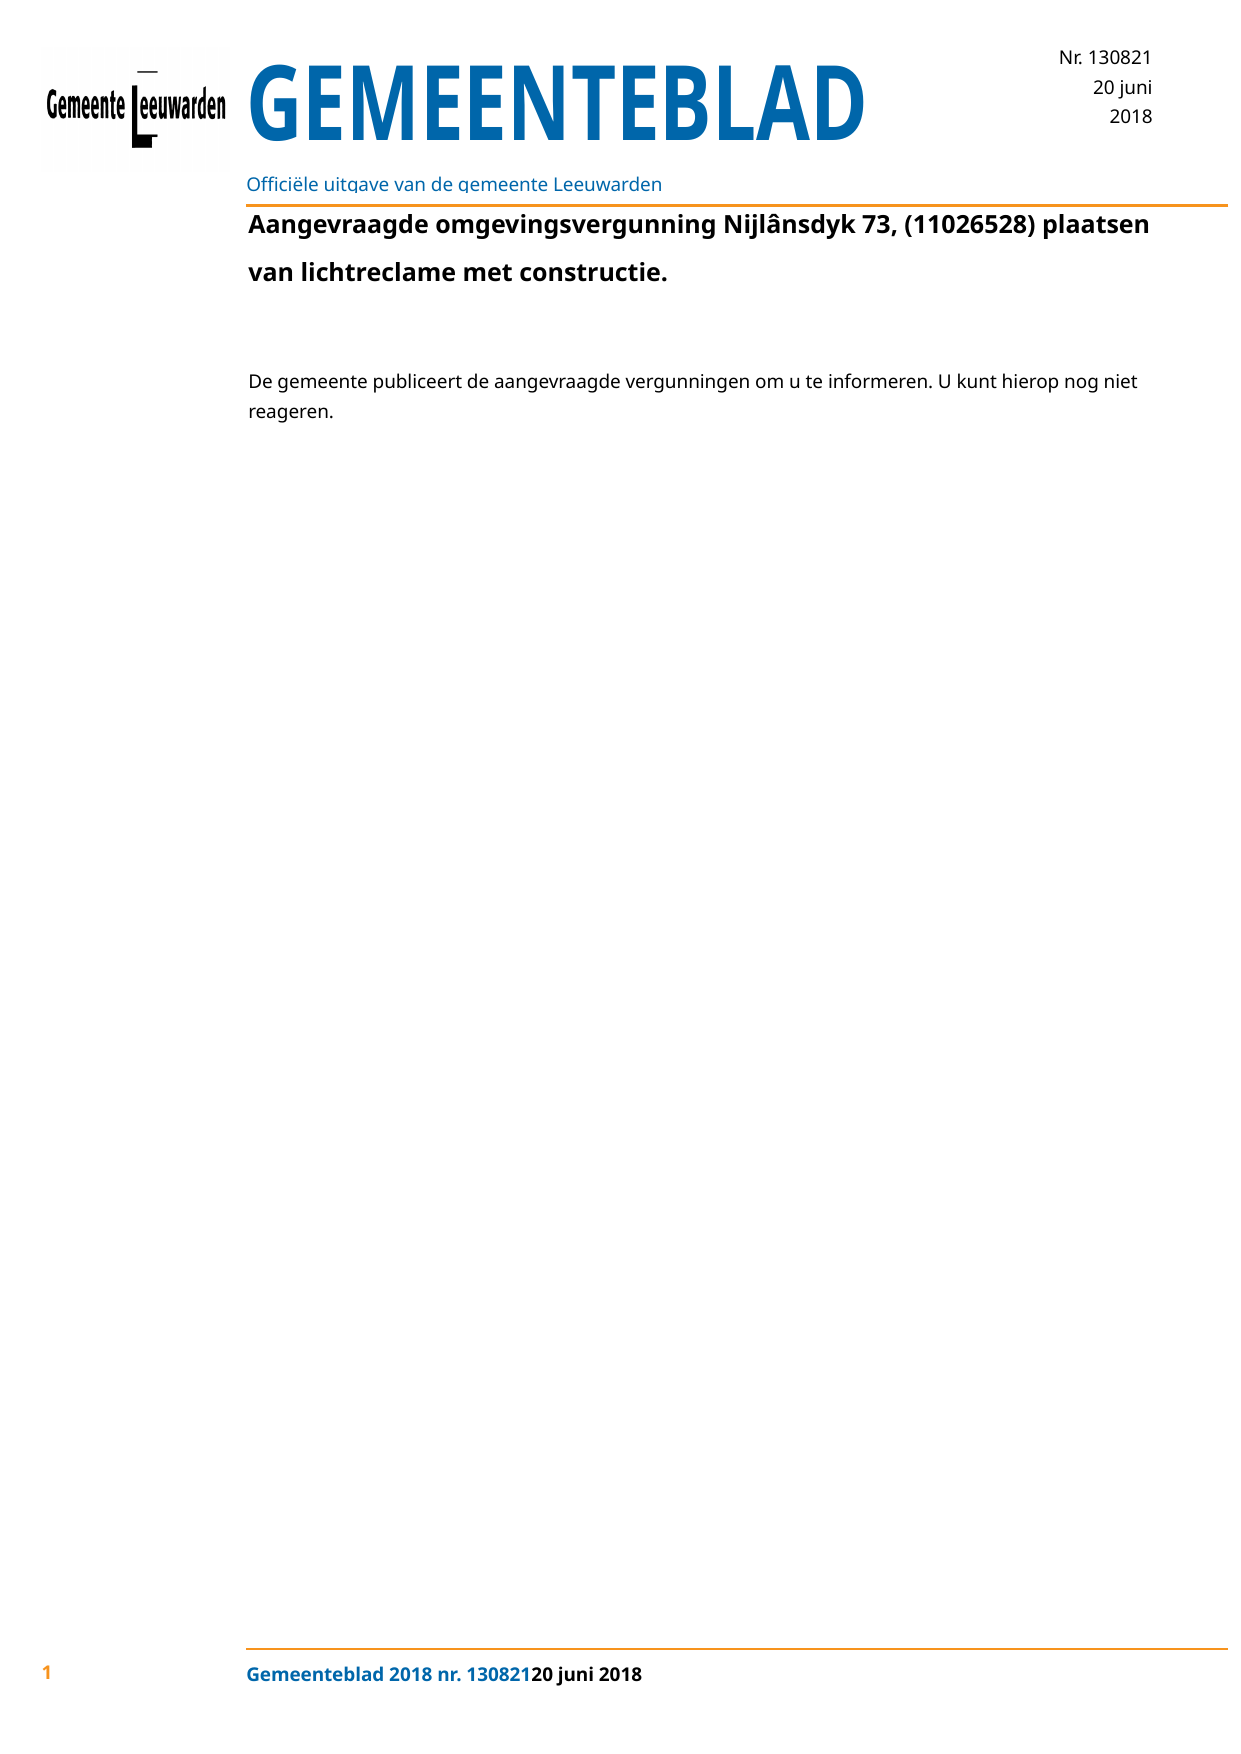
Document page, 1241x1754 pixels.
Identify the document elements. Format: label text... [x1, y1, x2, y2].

picture [41, 47, 231, 172]
text Aangevraagde omgevingsvergunning Nijlânsdyk 73, (11026528) plaatsen van lichtreclame met constructie. [248, 207, 1152, 288]
text De gemeente publiceert de aangevraagde vergunningen om u te informeren. U kunt hierop nog niet reageren. [248, 368, 1152, 424]
